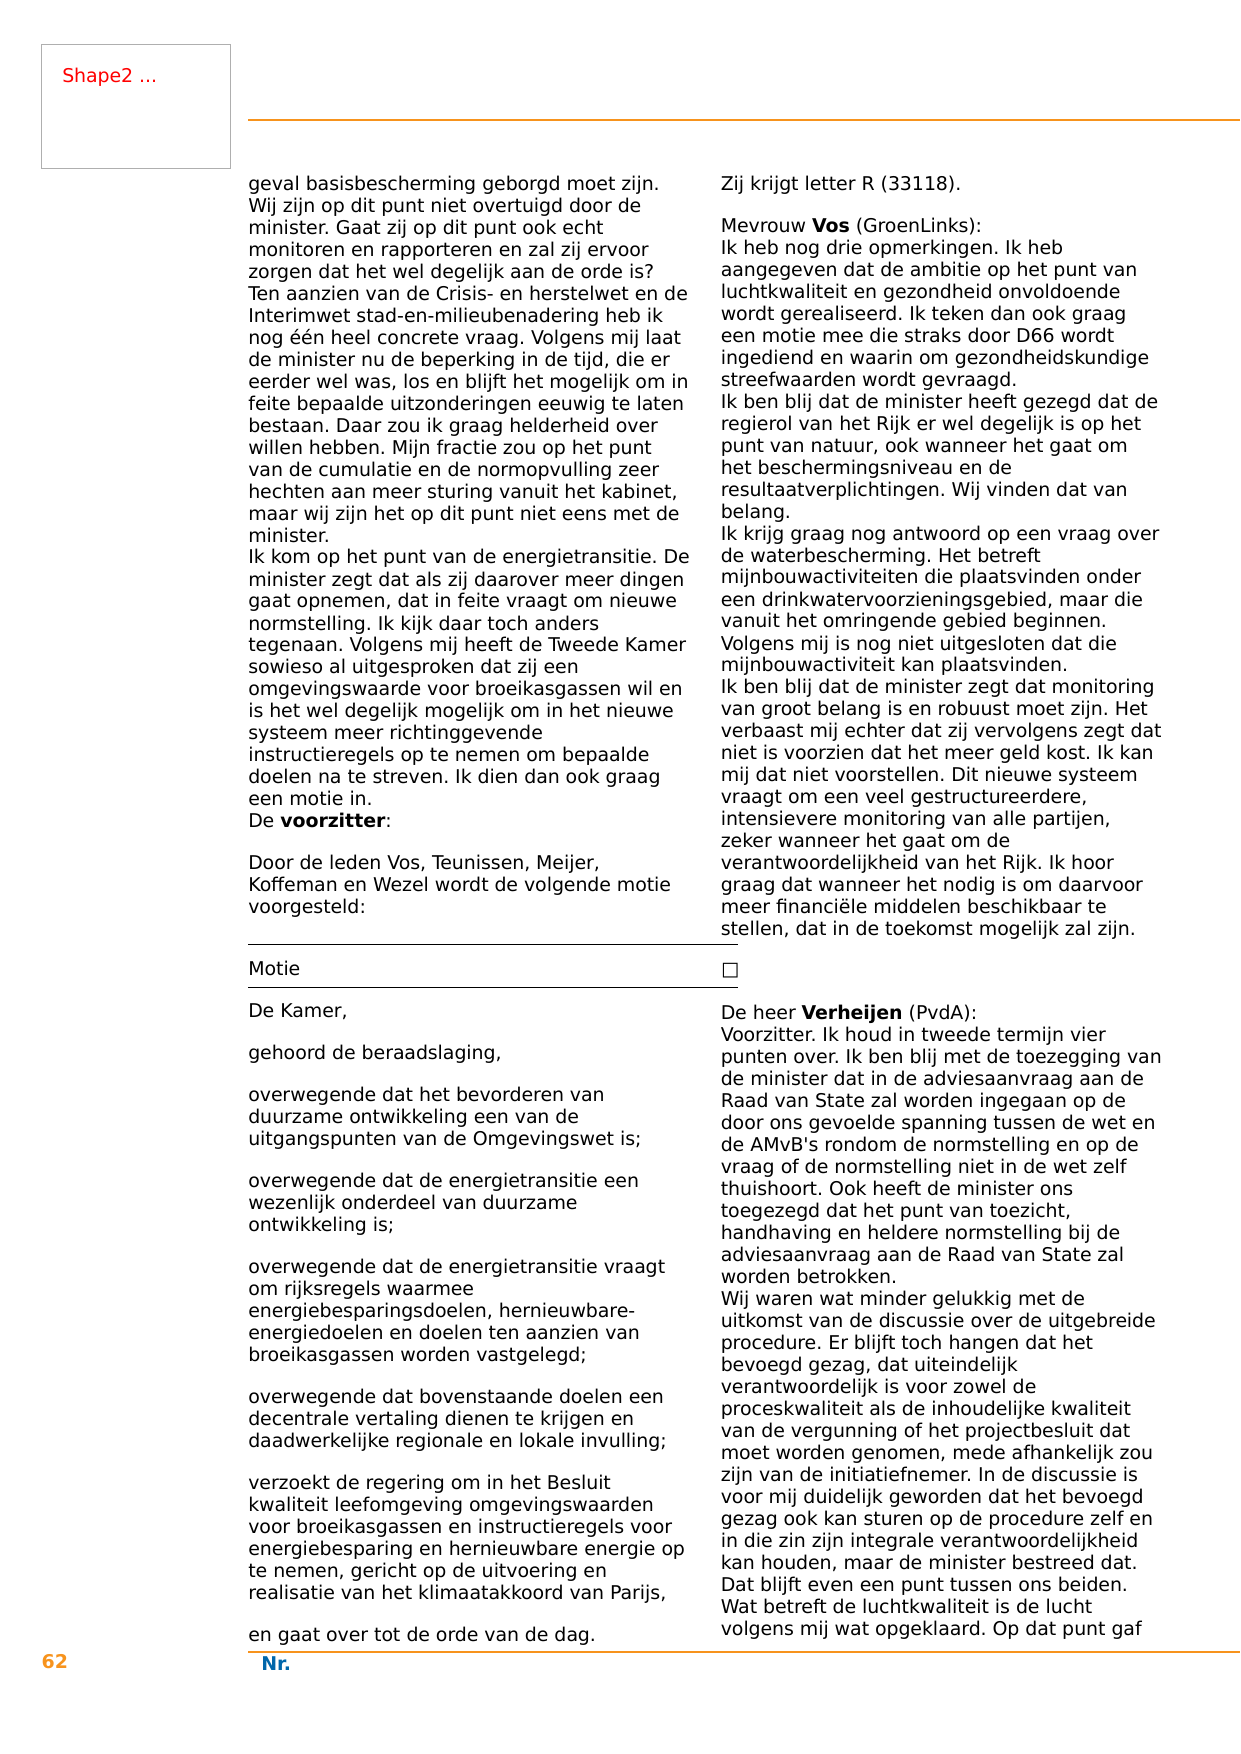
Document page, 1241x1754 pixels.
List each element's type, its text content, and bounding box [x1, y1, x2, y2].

text overwegende dat bovenstaande doelen een decentrale vertaling dienen te krijgen en daadwerkelijke regionale en lokale invulling; [248, 1386, 691, 1452]
text Ik ben blij dat de minister zegt dat monitoring van groot belang is en robuust moet zijn. Het verbaast mij echter dat zij vervolgens zegt dat niet is voorzien dat het meer geld kost. Ik kan mij dat niet voorstellen. Dit nieuwe systeem vraagt om een veel gestructureerdere, intensievere monitoring van alle partijen, zeker wanneer het gaat om de verantwoordelijkheid van het Rijk. Ik hoor graag dat wanneer het nodig is om daarvoor meer financiële middelen beschikbaar te stellen, dat in de toekomst mogelijk zal zijn. [721, 676, 1163, 940]
text ⬜ [721, 960, 1163, 982]
text Ik kom op het punt van de energietransitie. De minister zegt dat als zij daarover meer dingen gaat opnemen, dat in feite vraagt om nieuwe normstelling. Ik kijk daar toch anders tegenaan. Volgens mij heeft de Tweede Kamer sowieso al uitgesproken dat zij een omgevingswaarde voor broeikasgassen wil en is het wel degelijk mogelijk om in het nieuwe systeem meer richtinggevende instructieregels op te nemen om bepaalde doelen na te streven. Ik dien dan ook graag een motie in. [248, 546, 691, 810]
text Door de leden Vos, Teunissen, Meijer, Koffeman en Wezel wordt de volgende motie voorgesteld: [248, 852, 691, 918]
text Motie [248, 958, 691, 980]
text geval basisbescherming geborgd moet zijn. Wij zijn op dit punt niet overtuigd door de minister. Gaat zij op dit punt ook echt monitoren en rapporteren en zal zij ervoor zorgen dat het wel degelijk aan de orde is? [248, 173, 691, 283]
text Wij waren wat minder gelukkig met de uitkomst van de discussie over de uitgebreide procedure. Er blijft toch hangen dat het bevoegd gezag, dat uiteindelijk verantwoordelijk is voor zowel de proceskwaliteit als de inhoudelijke kwaliteit van de vergunning of het projectbesluit dat moet worden genomen, mede afhankelijk zou zijn van de initiatiefnemer. In de discussie is voor mij duidelijk geworden dat het bevoegd gezag ook kan sturen op de procedure zelf en in die zin zijn integrale verantwoordelijkheid kan houden, maar de minister bestreed dat. Dat blijft even een punt tussen ons beiden. [721, 1288, 1163, 1596]
text Zij krijgt letter R (33118). [721, 173, 1163, 195]
text Wat betreft de luchtkwaliteit is de lucht volgens mij wat opgeklaard. Op dat punt gaf [721, 1596, 1163, 1639]
text Ten aanzien van de Crisis- en herstelwet en de Interimwet stad-en-milieubenadering heb ik nog één heel concrete vraag. Volgens mij laat de minister nu de beperking in de tijd, die er eerder wel was, los en blijft het mogelijk om in feite bepaalde uitzonderingen eeuwig te laten bestaan. Daar zou ik graag helderheid over willen hebben. Mijn fractie zou op het punt van de cumulatie en de normopvulling zeer hechten aan meer sturing vanuit het kabinet, maar wij zijn het op dit punt niet eens met de minister. [248, 283, 691, 546]
text overwegende dat de energietransitie een wezenlijk onderdeel van duurzame ontwikkeling is; [248, 1170, 691, 1236]
text Ik heb nog drie opmerkingen. Ik heb aangegeven dat de ambitie op het punt van luchtkwaliteit en gezondheid onvoldoende wordt gerealiseerd. Ik teken dan ook graag een motie mee die straks door D66 wordt ingediend en waarin om gezondheidskundige streefwaarden wordt gevraagd. [721, 237, 1163, 391]
text en gaat over tot de orde van de dag. [248, 1623, 691, 1646]
text Voorzitter. Ik houd in tweede termijn vier punten over. Ik ben blij met de toezegging van de minister dat in de adviesaanvraag aan de Raad van State zal worden ingegaan op de door ons gevoelde spanning tussen de wet en de AMvB's rondom de normstelling en op de vraag of de normstelling niet in de wet zelf thuishoort. Ook heeft de minister ons toegezegd dat het punt van toezicht, handhaving en heldere normstelling bij de adviesaanvraag aan de Raad van State zal worden betrokken. [721, 1024, 1163, 1288]
text Mevrouw Vos (GroenLinks): [721, 215, 1163, 237]
text verzoekt de regering om in het Besluit kwaliteit leefomgeving omgevingswaarden voor broeikasgassen en instructieregels voor energiebesparing en hernieuwbare energie op te nemen, gericht op de uitvoering en realisatie van het klimaatakkoord van Parijs, [248, 1472, 691, 1603]
text overwegende dat het bevorderen van duurzame ontwikkeling een van de uitgangspunten van de Omgevingswet is; [248, 1084, 691, 1150]
text De heer Verheijen (PvdA): [721, 1002, 1163, 1024]
text Ik ben blij dat de minister heeft gezegd dat de regierol van het Rijk er wel degelijk is op het punt van natuur, ook wanneer het gaat om het beschermingsniveau en de resultaatverplichtingen. Wij vinden dat van belang. [721, 391, 1163, 522]
text De Kamer, [248, 1000, 691, 1022]
text overwegende dat de energietransitie vraagt om rijksregels waarmee energiebesparingsdoelen, hernieuwbare-energiedoelen en doelen ten aanzien van broeikasgassen worden vastgelegd; [248, 1256, 691, 1366]
text De voorzitter: [248, 810, 691, 832]
text Ik krijg graag nog antwoord op een vraag over de waterbescherming. Het betreft mijnbouwactiviteiten die plaatsvinden onder een drinkwatervoorzieningsgebied, maar die vanuit het omringende gebied beginnen. Volgens mij is nog niet uitgesloten dat die mijnbouwactiviteit kan plaatsvinden. [721, 522, 1163, 676]
text gehoord de beraadslaging, [248, 1042, 691, 1064]
